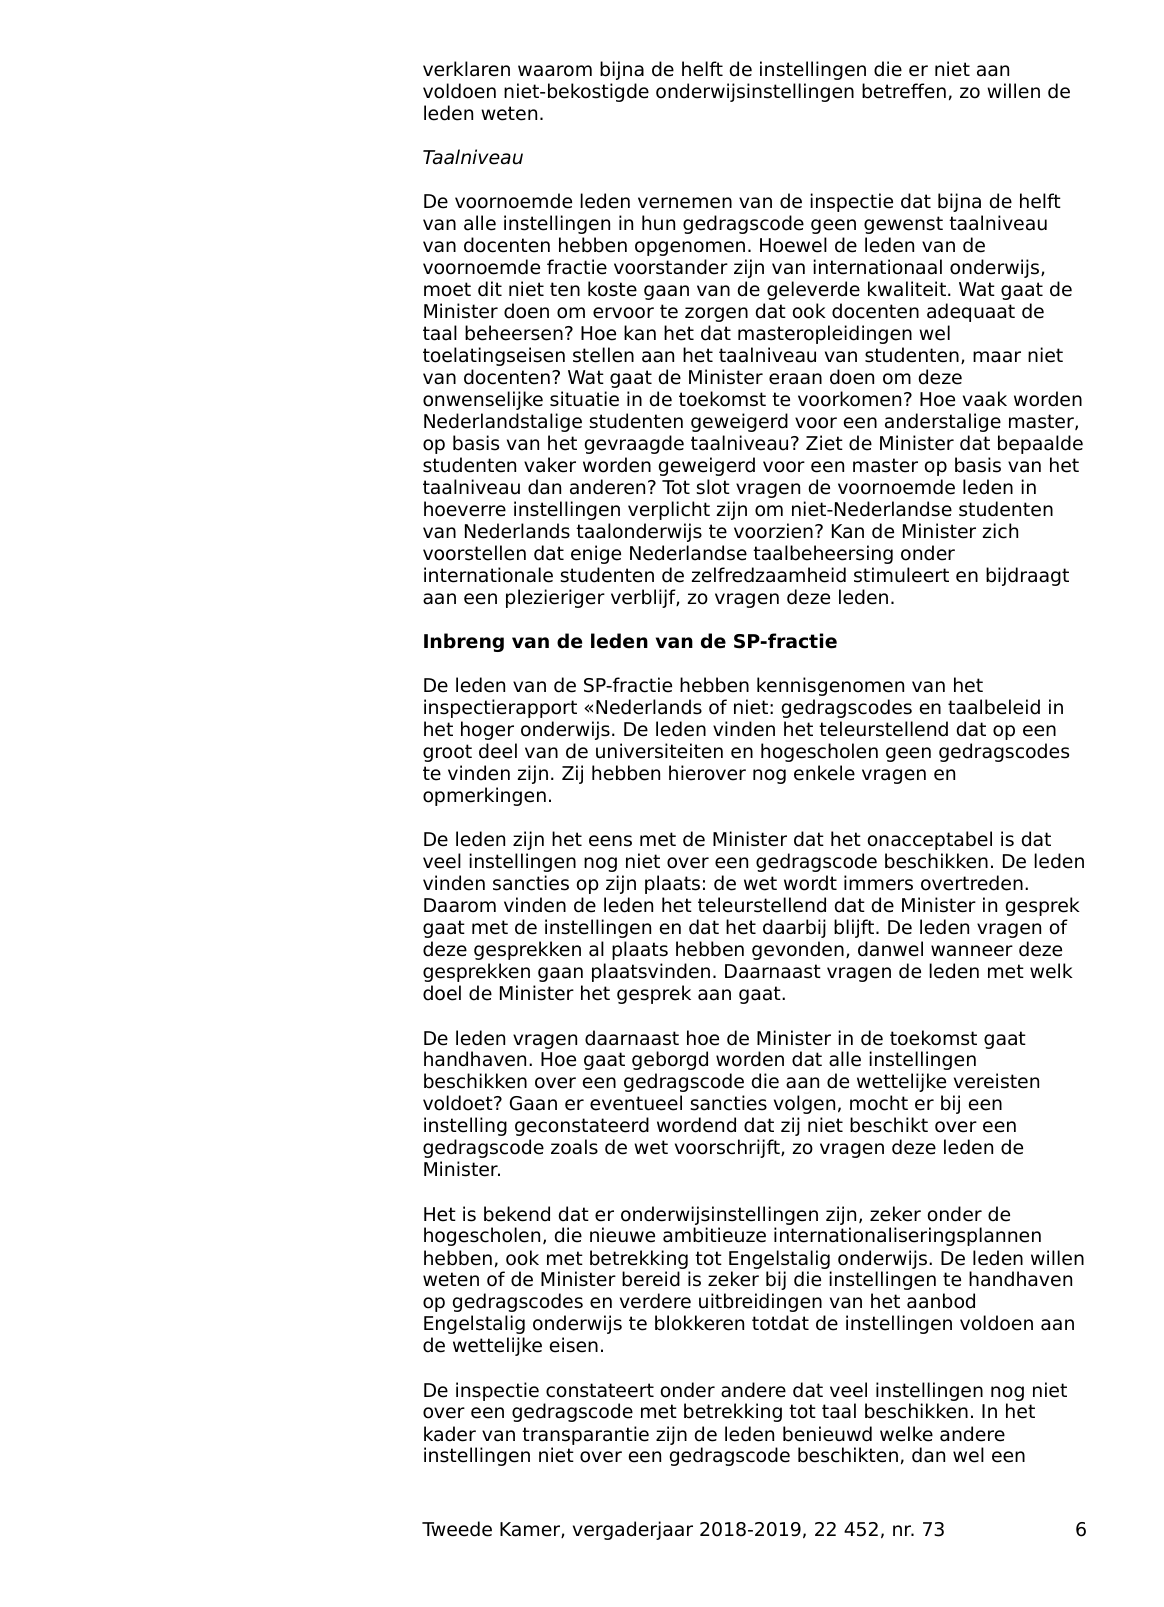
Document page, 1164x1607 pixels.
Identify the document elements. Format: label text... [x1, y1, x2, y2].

text De voornoemde leden vernemen van de inspectie dat bijna de helft van alle instellingen in hun gedragscode geen gewenst taalniveau van docenten hebben opgenomen. Hoewel de leden van de voornoemde fractie voorstander zijn van internationaal onderwijs, moet dit niet ten koste gaan van de geleverde kwaliteit. Wat gaat de Minister doen om ervoor te zorgen dat ook docenten adequaat de taal beheersen? Hoe kan het dat masteropleidingen wel toelatingseisen stellen aan het taalniveau van studenten, maar niet van docenten? Wat gaat de Minister eraan doen om deze onwenselijke situatie in de toekomst te voorkomen? Hoe vaak worden Nederlandstalige studenten geweigerd voor een anderstalige master, op basis van het gevraagde taalniveau? Ziet de Minister dat bepaalde studenten vaker worden geweigerd voor een master op basis van het taalniveau dan anderen? Tot slot vragen de voornoemde leden in hoeverre instellingen verplicht zijn om niet-Nederlandse studenten van Nederlands taalonderwijs te voorzien? Kan de Minister zich voorstellen dat enige Nederlandse taalbeheersing onder internationale studenten de zelfredzaamheid stimuleert en bijdraagt aan een plezieriger verblijf, zo vragen deze leden. [422, 191, 1087, 609]
text De inspectie constateert onder andere dat veel instellingen nog niet over een gedragscode met betrekking tot taal beschikken. In het kader van transparantie zijn de leden benieuwd welke andere instellingen niet over een gedragscode beschikten, dan wel een [422, 1379, 1087, 1467]
text Het is bekend dat er onderwijsinstellingen zijn, zeker onder de hogescholen, die nieuwe ambitieuze internationaliseringsplannen hebben, ook met betrekking tot Engelstalig onderwijs. De leden willen weten of de Minister bereid is zeker bij die instellingen te handhaven op gedragscodes en verdere uitbreidingen van het aanbod Engelstalig onderwijs te blokkeren totdat de instellingen voldoen aan de wettelijke eisen. [422, 1203, 1087, 1357]
text De leden van de SP-fractie hebben kennisgenomen van het inspectierapport «Nederlands of niet: gedragscodes en taalbeleid in het hoger onderwijs. De leden vinden het teleurstellend dat op een groot deel van de universiteiten en hogescholen geen gedragscodes te vinden zijn. Zij hebben hierover nog enkele vragen en opmerkingen. [422, 675, 1087, 807]
text verklaren waarom bijna de helft de instellingen die er niet aan voldoen niet-bekostigde onderwijsinstellingen betreffen, zo willen de leden weten. [422, 59, 1087, 125]
subtitle Inbreng van de leden van de SP-fractie [422, 631, 1087, 653]
text De leden zijn het eens met de Minister dat het onacceptabel is dat veel instellingen nog niet over een gedragscode beschikken. De leden vinden sancties op zijn plaats: de wet wordt immers overtreden. Daarom vinden de leden het teleurstellend dat de Minister in gesprek gaat met de instellingen en dat het daarbij blijft. De leden vragen of deze gesprekken al plaats hebben gevonden, danwel wanneer deze gesprekken gaan plaatsvinden. Daarnaast vragen de leden met welk doel de Minister het gesprek aan gaat. [422, 829, 1087, 1005]
subtitle Taalniveau [422, 147, 1087, 169]
text De leden vragen daarnaast hoe de Minister in de toekomst gaat handhaven. Hoe gaat geborgd worden dat alle instellingen beschikken over een gedragscode die aan de wettelijke vereisten voldoet? Gaan er eventueel sancties volgen, mocht er bij een instelling geconstateerd wordend dat zij niet beschikt over een gedragscode zoals de wet voorschrijft, zo vragen deze leden de Minister. [422, 1027, 1087, 1181]
